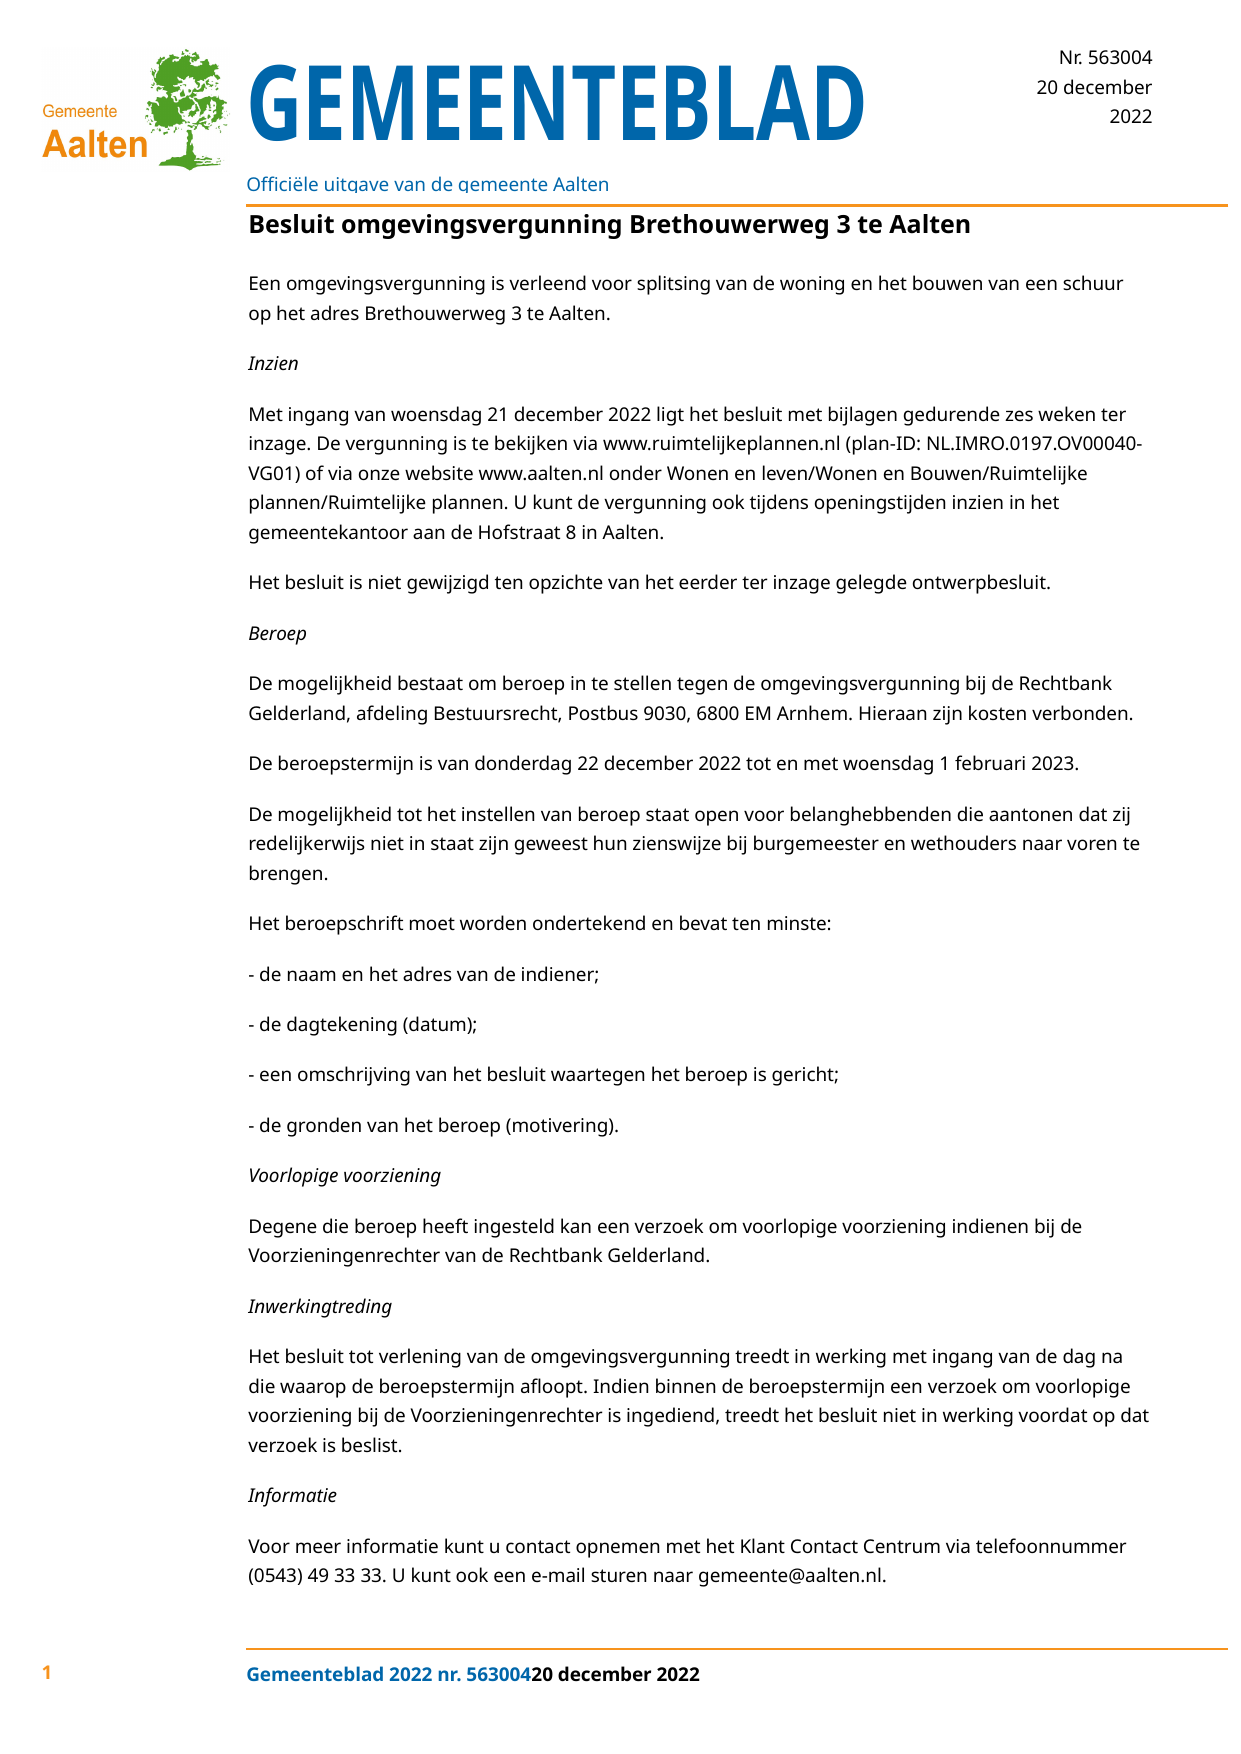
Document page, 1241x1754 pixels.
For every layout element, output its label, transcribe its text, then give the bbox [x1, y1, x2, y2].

text Besluit omgevingsvergunning Brethouwerweg 3 te Aalten [248, 207, 1152, 241]
text Beroep [248, 620, 1152, 646]
text Met ingang van woensdag 21 december 2022 ligt het besluit met bijlagen gedurende zes weken ter inzage. De vergunning is te bekijken via www.ruimtelijkeplannen.nl (plan-ID: NL.IMRO.0197.OV00040-VG01) of via onze website www.aalten.nl onder Wonen en leven/Wonen en Bouwen/Ruimtelijke plannen/Ruimtelijke plannen. U kunt de vergunning ook tijdens openingstijden inzien in het gemeentekantoor aan de Hofstraat 8 in Aalten. [248, 401, 1152, 545]
text Informatie [248, 1482, 1152, 1508]
text - de naam en het adres van de indiener; [248, 961, 1152, 986]
text De beroepstermijn is van donderdag 22 december 2022 tot en met woensdag 1 februari 2023. [248, 750, 1152, 776]
text De mogelijkheid tot het instellen van beroep staat open voor belanghebbenden die aantonen dat zij redelijkerwijs niet in staat zijn geweest hun zienswijze bij burgemeester en wethouders naar voren te brengen. [248, 801, 1152, 886]
text Voor meer informatie kunt u contact opnemen met het Klant Contact Centrum via telefoonnummer (0543) 49 33 33. U kunt ook een e-mail sturen naar gemeente@aalten.nl. [248, 1533, 1152, 1588]
text - de dagtekening (datum); [248, 1011, 1152, 1037]
text Degene die beroep heeft ingesteld kan een verzoek om voorlopige voorziening indienen bij de Voorzieningenrechter van de Rechtbank Gelderland. [248, 1213, 1152, 1268]
text - de gronden van het beroep (motivering). [248, 1112, 1152, 1138]
text Inwerkingtreding [248, 1293, 1152, 1318]
text Het besluit tot verlening van de omgevingsvergunning treedt in werking met ingang van de dag na die waarop de beroepstermijn afloopt. Indien binnen de beroepstermijn een verzoek om voorlopige voorziening bij de Voorzieningenrechter is ingediend, treedt het besluit niet in werking voordat op dat verzoek is beslist. [248, 1343, 1152, 1458]
text Een omgevingsvergunning is verleend voor splitsing van de woning en het bouwen van een schuur op het adres Brethouwerweg 3 te Aalten. [248, 270, 1152, 326]
text Voorlopige voorziening [248, 1162, 1152, 1188]
picture [41, 47, 231, 172]
text Inzien [248, 350, 1152, 376]
text Het beroepschrift moet worden ondertekend en bevat ten minste: [248, 910, 1152, 936]
text - een omschrijving van het besluit waartegen het beroep is gericht; [248, 1062, 1152, 1087]
text Het besluit is niet gewijzigd ten opzichte van het eerder ter inzage gelegde ontwerpbesluit. [248, 569, 1152, 595]
text De mogelijkheid bestaat om beroep in te stellen tegen de omgevingsvergunning bij de Rechtbank Gelderland, afdeling Bestuursrecht, Postbus 9030, 6800 EM Arnhem. Hieraan zijn kosten verbonden. [248, 670, 1152, 726]
